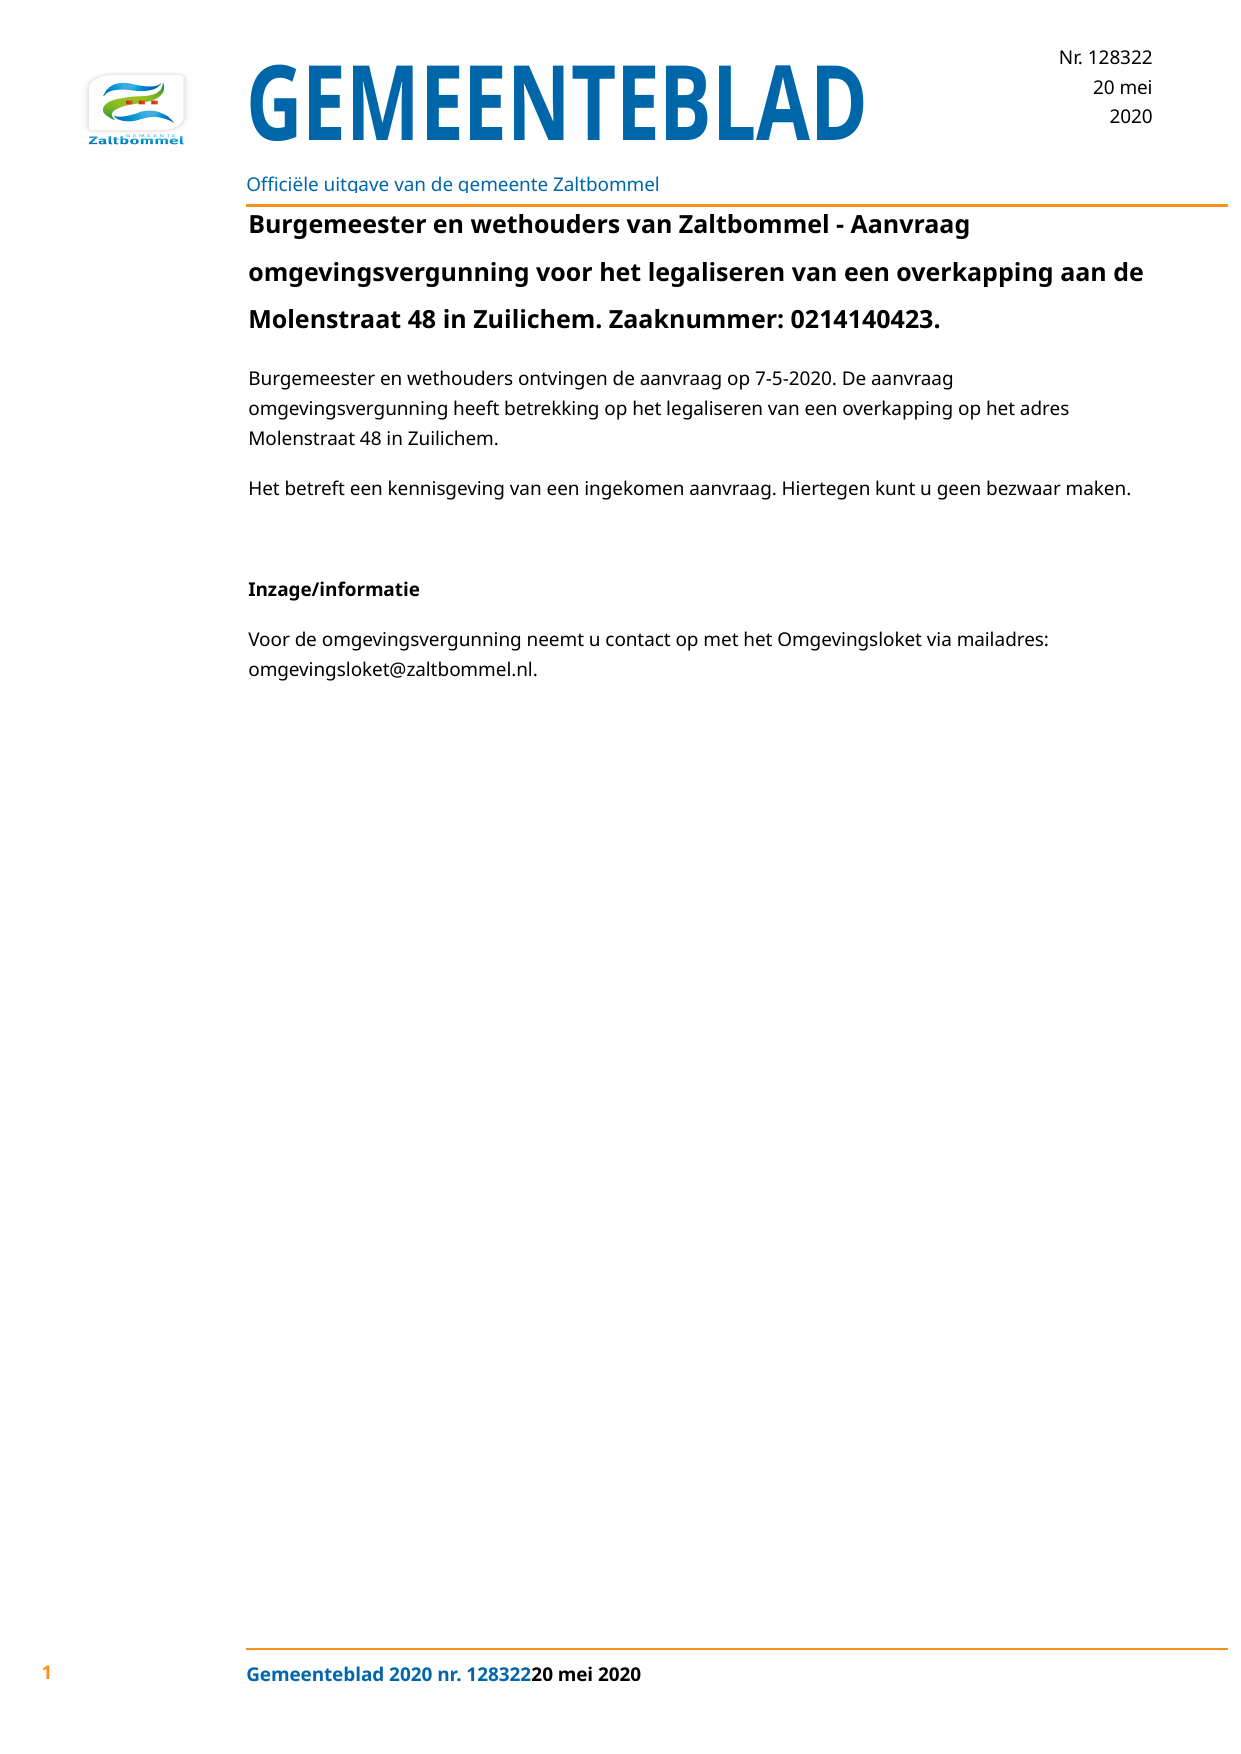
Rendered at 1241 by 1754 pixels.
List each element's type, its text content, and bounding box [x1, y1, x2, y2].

text Voor de omgevingsvergunning neemt u contact op met het Omgevingsloket via mailadres: omgevingsloket@zaltbommel.nl. [248, 626, 1152, 682]
picture [41, 47, 231, 172]
text Inzage/informatie [248, 576, 1152, 602]
text Burgemeester en wethouders ontvingen de aanvraag op 7-5-2020. De aanvraag omgevingsvergunning heeft betrekking op het legaliseren van een overkapping op het adres Molenstraat 48 in Zuilichem. [248, 366, 1152, 450]
text Burgemeester en wethouders van Zaltbommel - Aanvraag omgevingsvergunning voor het legaliseren van een overkapping aan de Molenstraat 48 in Zuilichem. Zaaknummer: 0214140423. [248, 207, 1152, 336]
text Het betreft een kennisgeving van een ingekomen aanvraag. Hiertegen kunt u geen bezwaar maken. [248, 475, 1152, 501]
